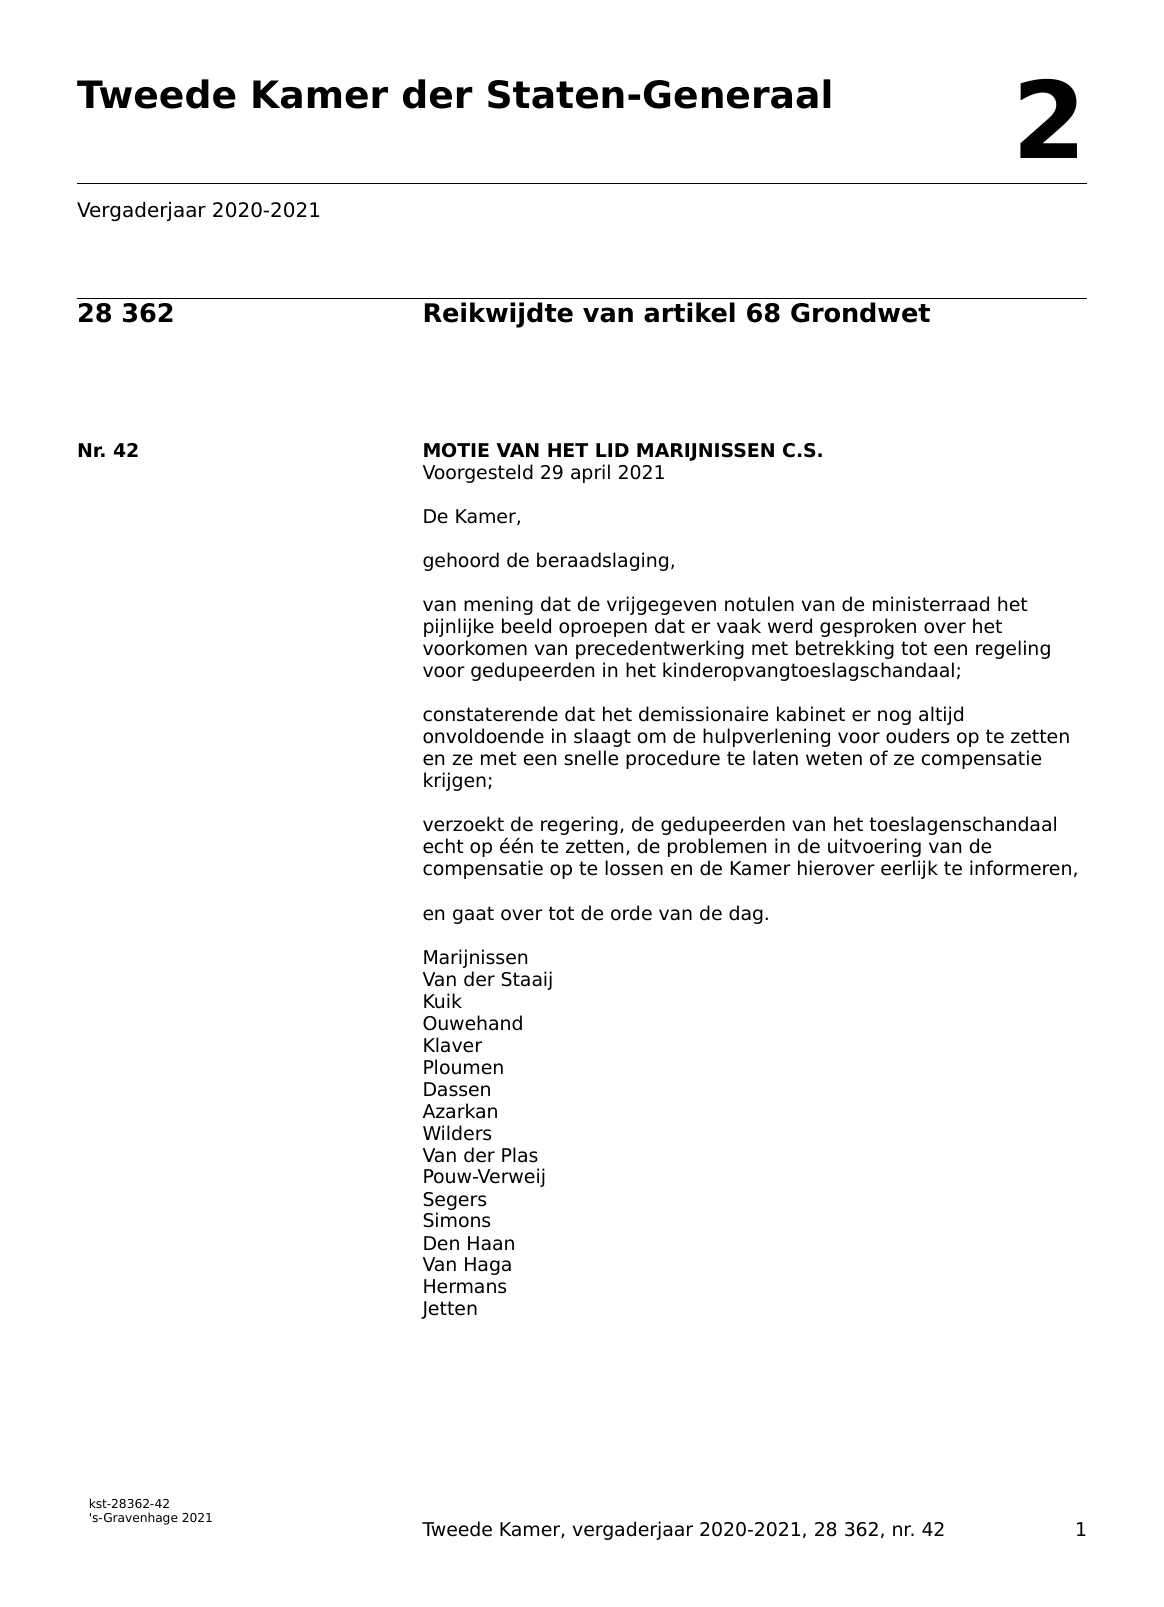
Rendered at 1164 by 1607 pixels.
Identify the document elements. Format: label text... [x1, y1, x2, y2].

table_header 2 [886, 59, 1087, 183]
text van mening dat de vrijgegeven notulen van de ministerraad het pijnlijke beeld oproepen dat er vaak werd gesproken over het voorkomen van precedentwerking met betrekking tot een regeling voor gedupeerden in het kinderopvangtoeslagschandaal; [422, 594, 1087, 682]
text De Kamer, [422, 506, 1087, 528]
text en gaat over tot de orde van de dag. [422, 902, 1087, 924]
text Jetten [422, 1298, 1087, 1320]
text Van der Staaij [422, 969, 1087, 991]
text Voorgesteld 29 april 2021 [422, 462, 1087, 484]
table_header Tweede Kamer der Staten-Generaal [77, 59, 886, 183]
text constaterende dat het demissionaire kabinet er nog altijd onvoldoende in slaagt om de hulpverlening voor ouders op te zetten en ze met een snelle procedure te laten weten of ze compensatie krijgen; [422, 704, 1087, 792]
table_cell Vergaderjaar 2020-2021 [77, 184, 1087, 298]
subtitle Nr. 42 MOTIE VAN HET LID MARIJNISSEN C.S. [77, 440, 1087, 462]
text 's-Gravenhage 2021 [88, 1511, 323, 1525]
subtitle 28 362 Reikwijdte van artikel 68 Grondwet [77, 299, 1087, 329]
text Marijnissen [422, 947, 1087, 969]
text Hermans [422, 1276, 1087, 1298]
text gehoord de beraadslaging, [422, 550, 1087, 572]
text verzoekt de regering, de gedupeerden van het toeslagenschandaal echt op één te zetten, de problemen in de uitvoering van de compensatie op te lossen en de Kamer hierover eerlijk te informeren, [422, 814, 1087, 880]
text Wilders [422, 1122, 1087, 1144]
text Ploumen [422, 1057, 1087, 1078]
text Kuik [422, 991, 1087, 1013]
text Azarkan [422, 1101, 1087, 1122]
text Den Haan [422, 1232, 1087, 1254]
text Segers [422, 1188, 1087, 1210]
text Ouwehand [422, 1013, 1087, 1034]
text Klaver [422, 1034, 1087, 1057]
text Dassen [422, 1078, 1087, 1101]
text Simons [422, 1210, 1087, 1232]
text Pouw-Verweij [422, 1166, 1087, 1188]
text kst-28362-42 [88, 1497, 323, 1511]
text Van der Plas [422, 1144, 1087, 1166]
text Van Haga [422, 1254, 1087, 1276]
